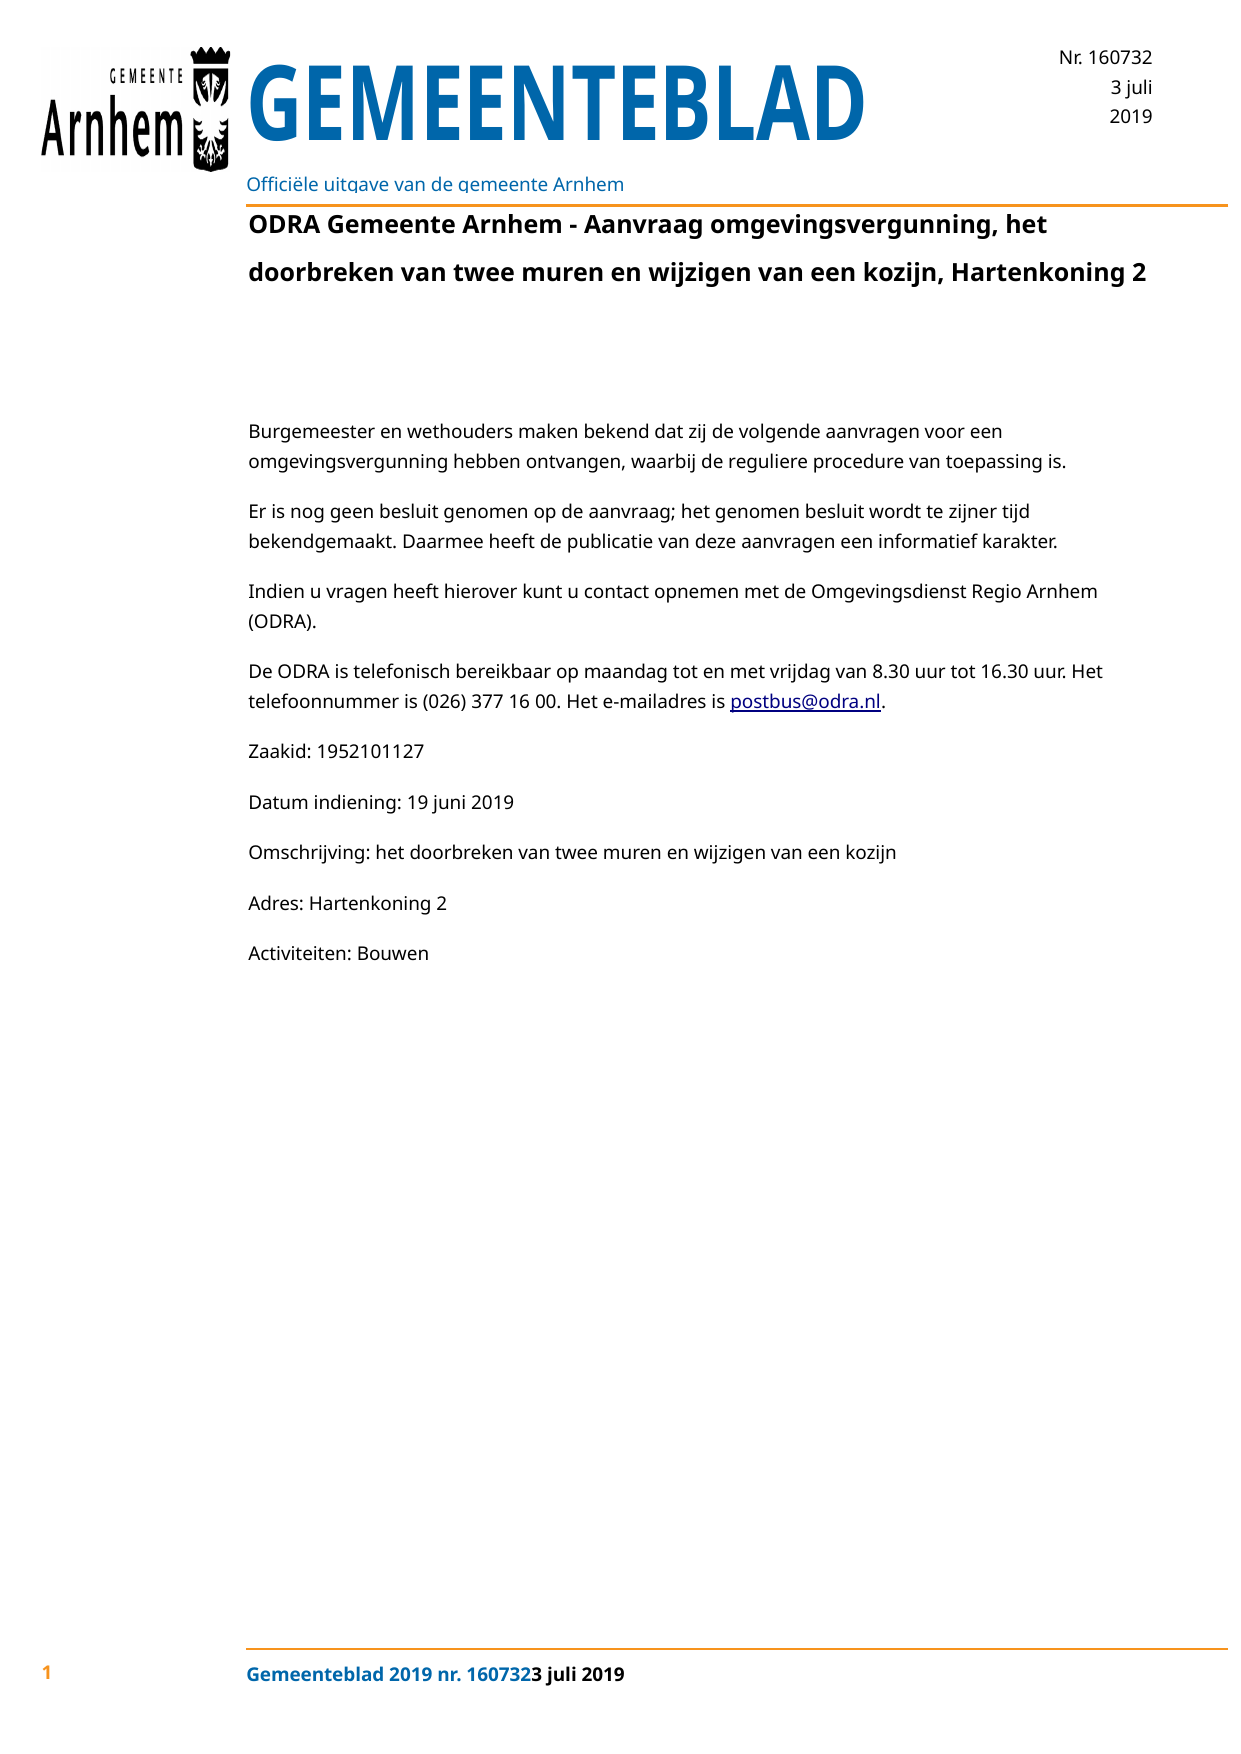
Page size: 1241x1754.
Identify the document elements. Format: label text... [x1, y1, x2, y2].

text Adres: Hartenkoning 2 [248, 890, 1152, 916]
text De ODRA is telefonisch bereikbaar op maandag tot en met vrijdag van 8.30 uur tot 16.30 uur. Het telefoonnummer is (026) 377 16 00. Het e-mailadres is postbus@odra.nl. [248, 659, 1152, 714]
text Activiteiten: Bouwen [248, 940, 1152, 966]
text Er is nog geen besluit genomen op de aanvraag; het genomen besluit wordt te zijner tijd bekendgemaakt. Daarmee heeft de publicatie van deze aanvragen een informatief karakter. [248, 499, 1152, 554]
text Omschrijving: het doorbreken van twee muren en wijzigen van een kozijn [248, 839, 1152, 865]
picture [41, 47, 231, 172]
text Indien u vragen heeft hierover kunt u contact opnemen met de Omgevingsdienst Regio Arnhem (ODRA). [248, 579, 1152, 634]
text Burgemeester en wethouders maken bekend dat zij de volgende aanvragen voor een omgevingsvergunning hebben ontvangen, waarbij de reguliere procedure van toepassing is. [248, 419, 1152, 474]
text Datum indiening: 19 juni 2019 [248, 789, 1152, 815]
text Zaakid: 1952101127 [248, 739, 1152, 764]
text ODRA Gemeente Arnhem - Aanvraag omgevingsvergunning, het doorbreken van twee muren en wijzigen van een kozijn, Hartenkoning 2 [248, 207, 1152, 288]
